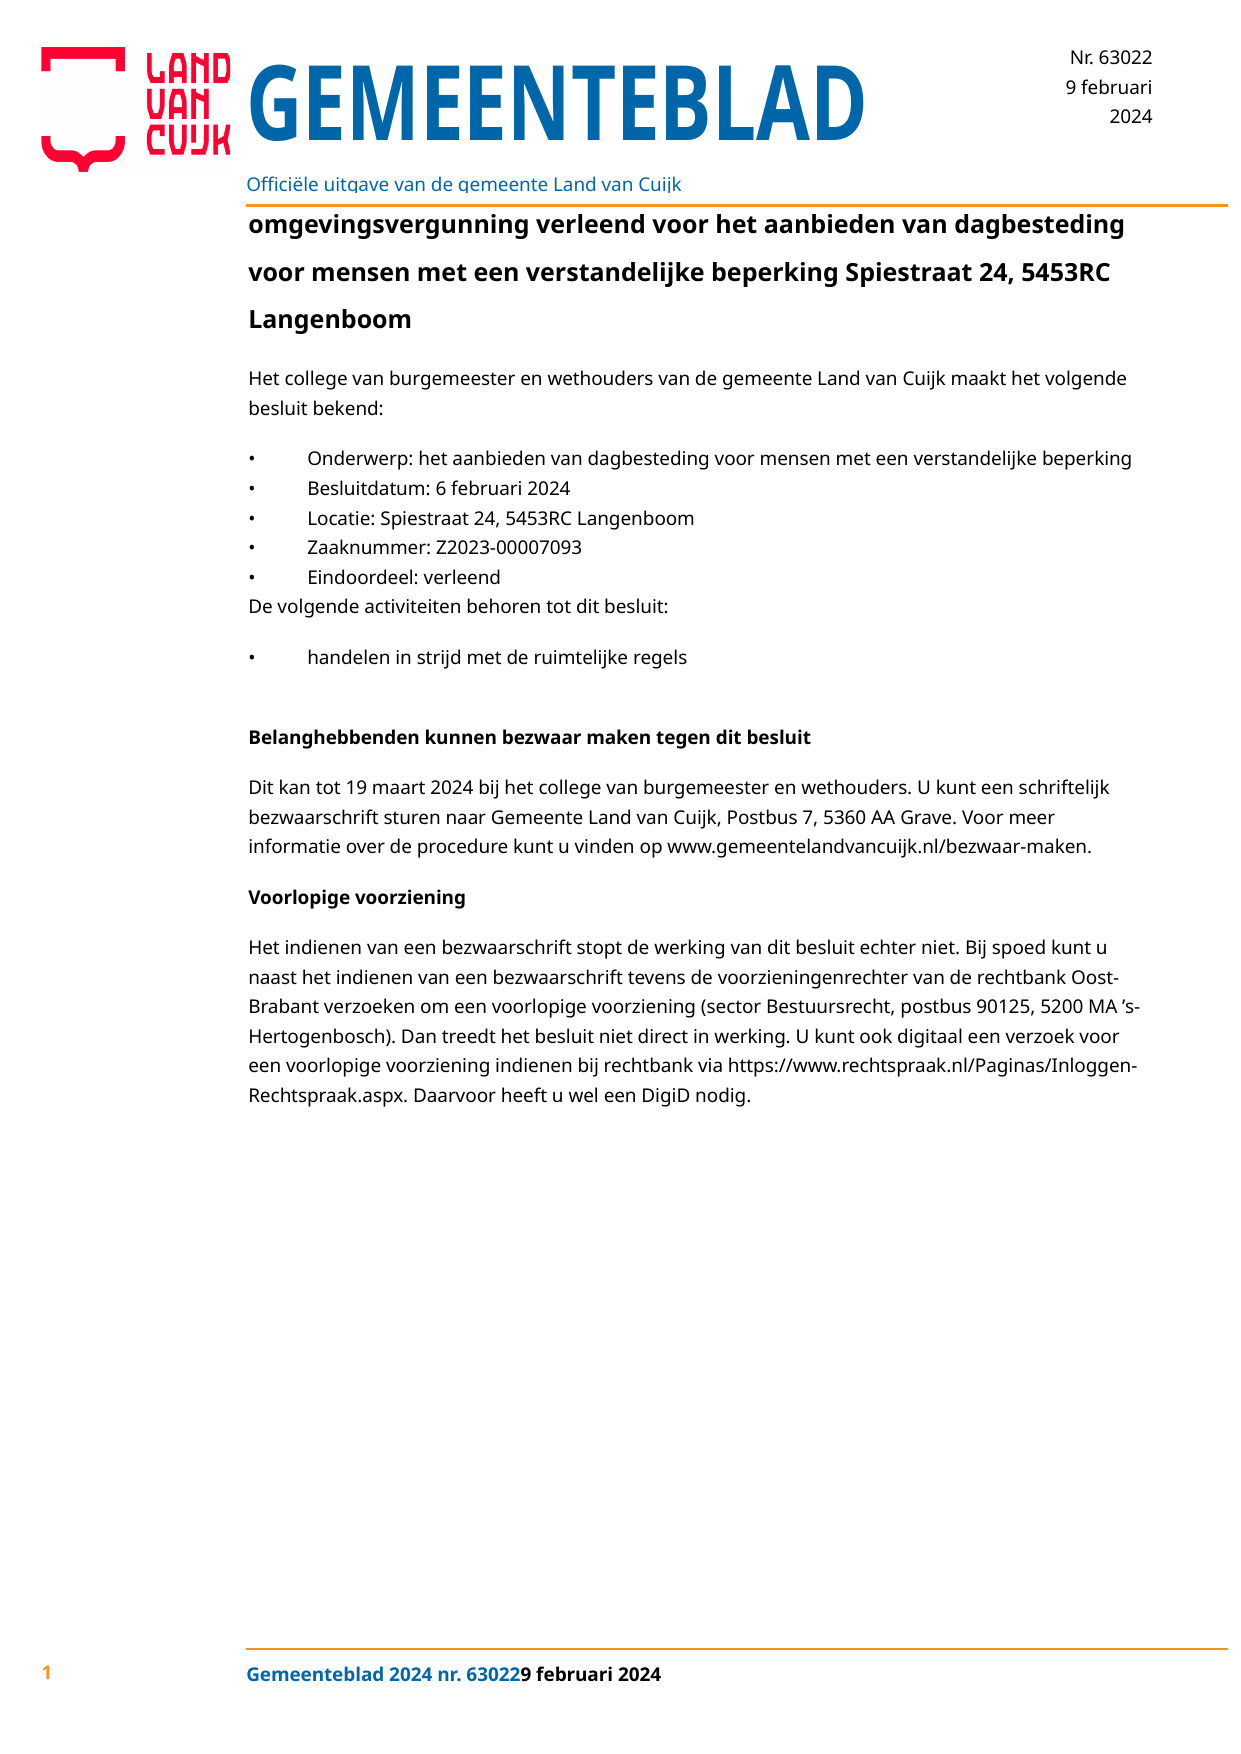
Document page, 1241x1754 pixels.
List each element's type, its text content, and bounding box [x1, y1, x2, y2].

list Locatie: Spiestraat 24, 5453RC Langenboom [248, 505, 1152, 530]
text Belanghebbenden kunnen bezwaar maken tegen dit besluit [248, 724, 1152, 749]
text Het indienen van een bezwaarschrift stopt de werking van dit besluit echter niet. Bij spoed kunt u naast het indienen van een bezwaarschrift tevens de voorzieningenrechter van de rechtbank Oost-Brabant verzoeken om een voorlopige voorziening (sector Bestuursrecht, postbus 90125, 5200 MA ’s-Hertogenbosch). Dan treedt het besluit niet direct in werking. U kunt ook digitaal een verzoek voor een voorlopige voorziening indienen bij rechtbank via https://www.rechtspraak.nl/Paginas/Inloggen-Rechtspraak.aspx. Daarvoor heeft u wel een DigiD nodig. [248, 934, 1152, 1108]
picture [41, 47, 231, 172]
list Zaaknummer: Z2023-00007093 [248, 534, 1152, 560]
text Voorlopige voorziening [248, 884, 1152, 909]
list Besluitdatum: 6 februari 2024 [248, 475, 1152, 501]
text De volgende activiteiten behoren tot dit besluit: [248, 593, 1152, 619]
list Onderwerp: het aanbieden van dagbesteding voor mensen met een verstandelijke beperking [248, 446, 1152, 471]
list handelen in strijd met de ruimtelijke regels [248, 644, 1152, 669]
text Dit kan tot 19 maart 2024 bij het college van burgemeester en wethouders. U kunt een schriftelijk bezwaarschrift sturen naar Gemeente Land van Cuijk, Postbus 7, 5360 AA Grave. Voor meer informatie over de procedure kunt u vinden op www.gemeentelandvancuijk.nl/bezwaar-maken. [248, 774, 1152, 859]
list Eindoordeel: verleend [248, 564, 1152, 589]
text omgevingsvergunning verleend voor het aanbieden van dagbesteding voor mensen met een verstandelijke beperking Spiestraat 24, 5453RC Langenboom [248, 207, 1152, 336]
text Het college van burgemeester en wethouders van de gemeente Land van Cuijk maakt het volgende besluit bekend: [248, 366, 1152, 421]
